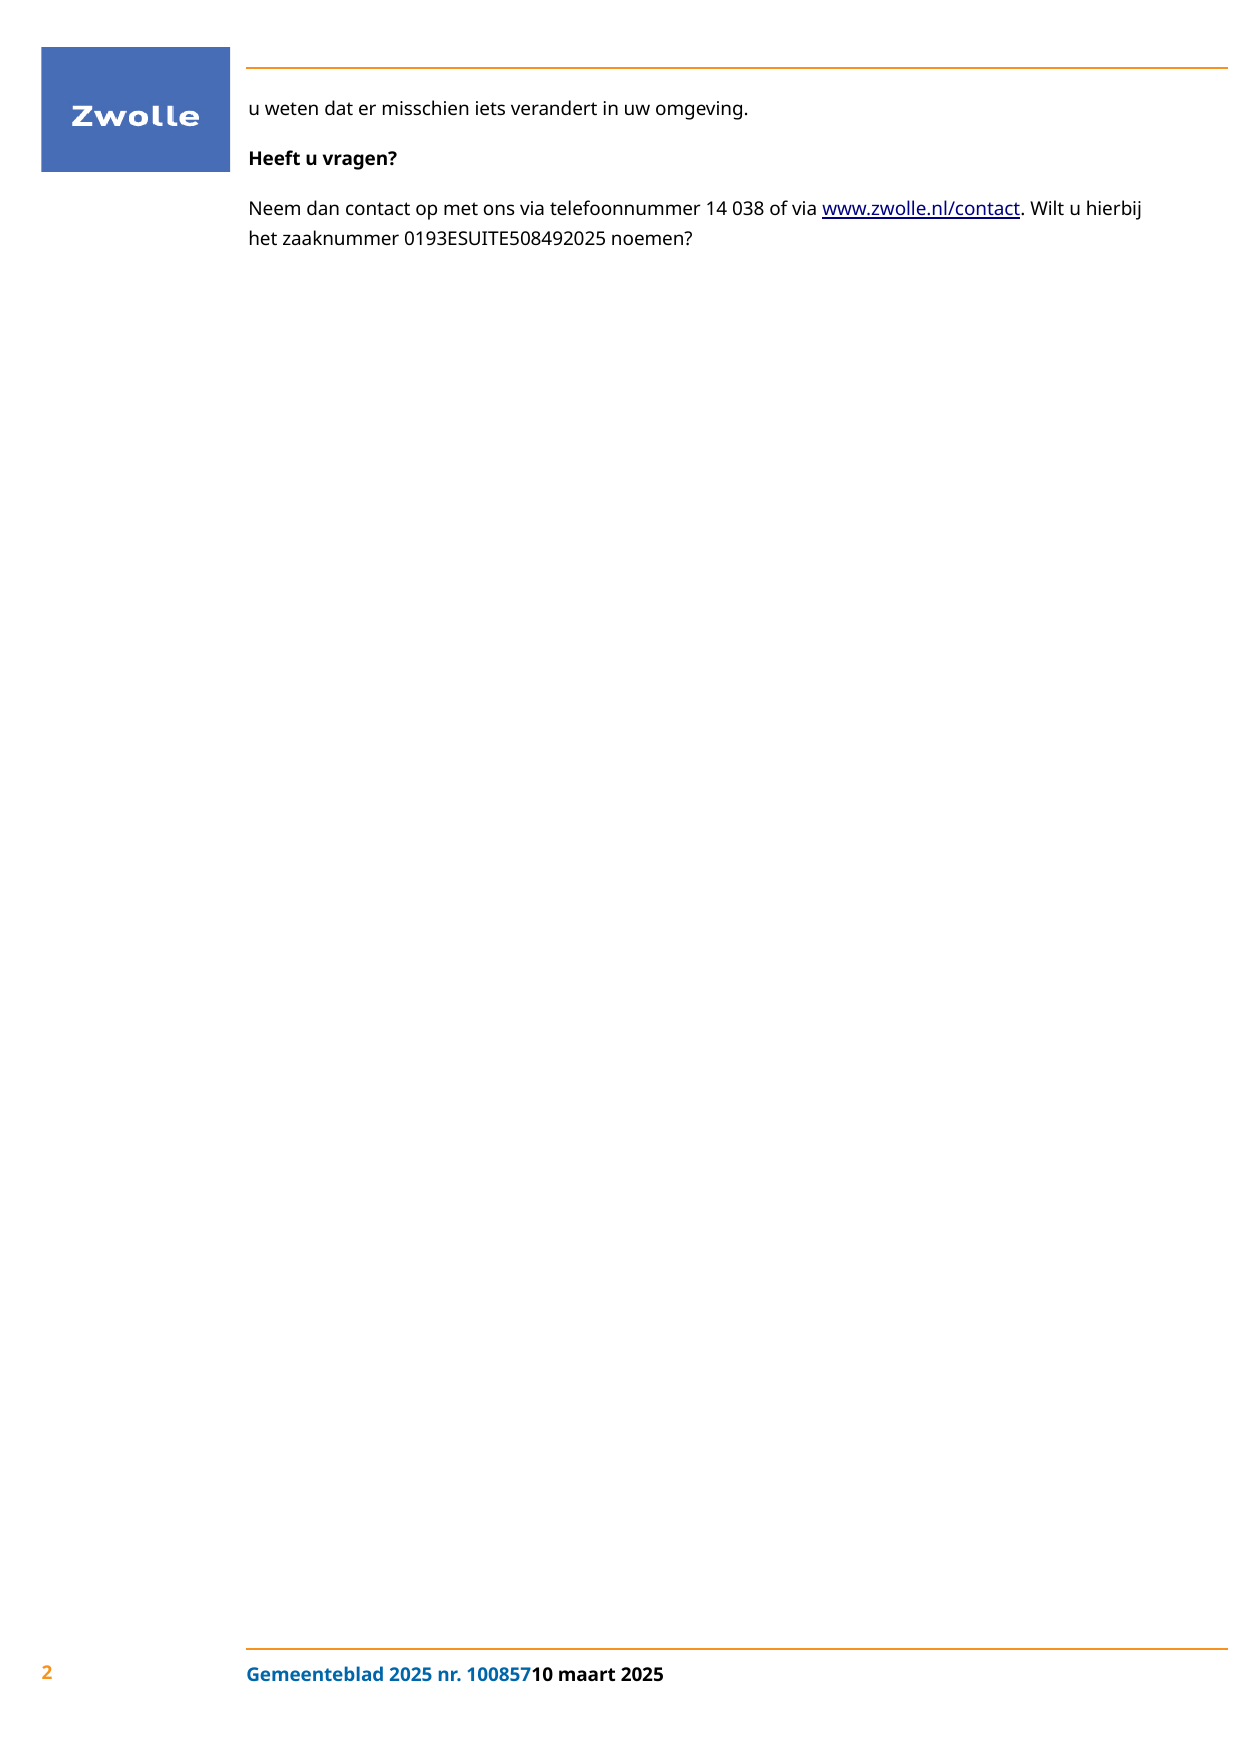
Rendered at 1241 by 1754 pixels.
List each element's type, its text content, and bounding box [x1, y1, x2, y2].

picture [41, 47, 231, 172]
text Heeft u vragen? [248, 145, 1152, 171]
text u weten dat er misschien iets verandert in uw omgeving. [248, 95, 1152, 121]
text Neem dan contact op met ons via telefoonnummer 14 038 of via www.zwolle.nl/contact. Wilt u hierbij het zaaknummer 0193ESUITE508492025 noemen? [248, 196, 1152, 251]
